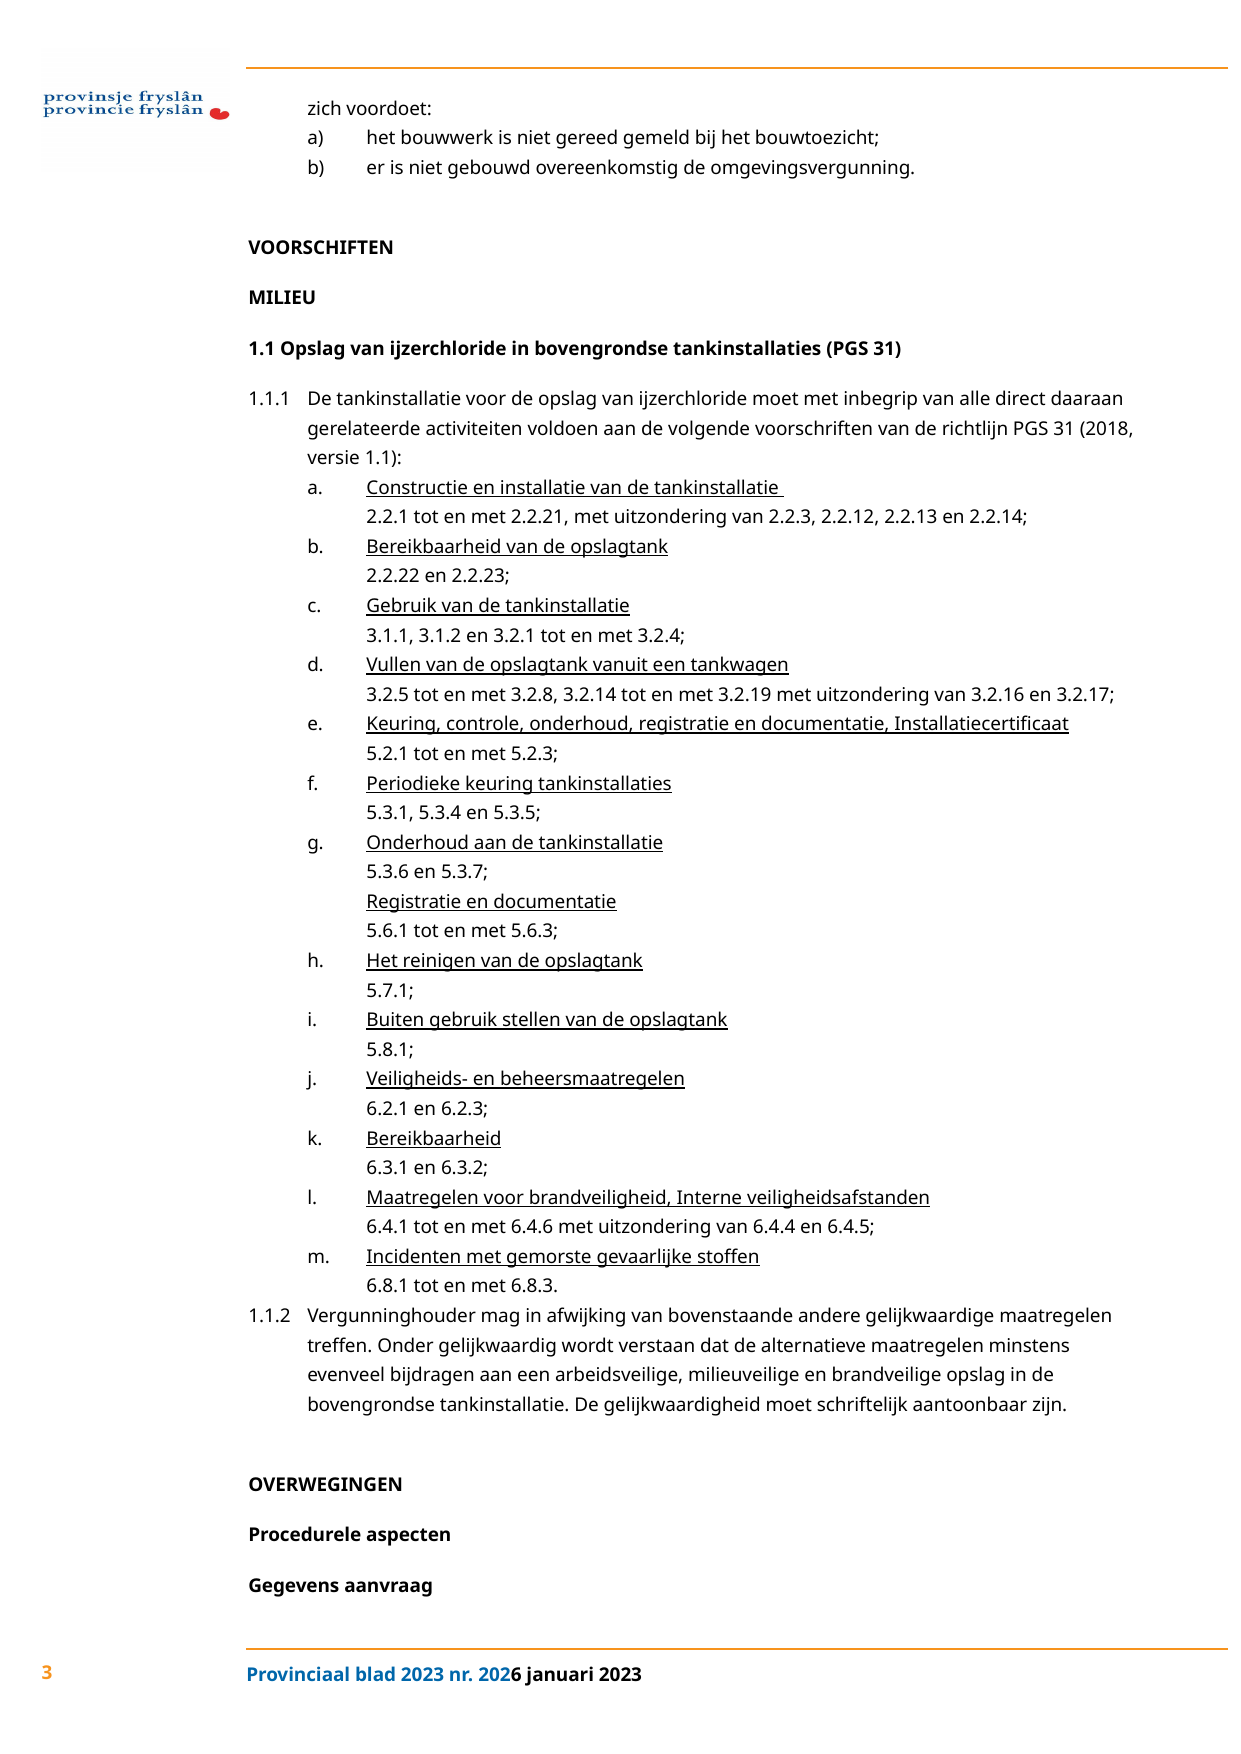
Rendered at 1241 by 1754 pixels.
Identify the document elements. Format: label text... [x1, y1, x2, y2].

list Constructie en installatie van de tankinstallatie [307, 474, 1152, 500]
list 6.4.1 tot en met 6.4.6 met uitzondering van 6.4.4 en 6.4.5; [307, 1213, 1152, 1239]
text VOORSCHIFTEN [248, 234, 1152, 260]
list 5.3.1, 5.3.4 en 5.3.5; [307, 799, 1152, 825]
list Keuring, controle, onderhoud, registratie en documentatie, Installatiecertificaat [307, 711, 1152, 736]
list De tankinstallatie voor de opslag van ijzerchloride moet met inbegrip van alle direct daaraan gerelateerde activiteiten voldoen aan de volgende voorschriften van de richtlijn PGS 31 (2018, versie 1.1): [248, 385, 1152, 470]
list 2.2.1 tot en met 2.2.21, met uitzondering van 2.2.3, 2.2.12, 2.2.13 en 2.2.14; [307, 503, 1152, 529]
list Vergunninghouder mag in afwijking van bovenstaande andere gelijkwaardige maatregelen treffen. Onder gelijkwaardig wordt verstaan dat de alternatieve maatregelen minstens evenveel bijdragen aan een arbeidsveilige, milieuveilige en brandveilige opslag in de bovengrondse tankinstallatie. De gelijkwaardigheid moet schriftelijk aantoonbaar zijn. [248, 1302, 1152, 1417]
list 5.6.1 tot en met 5.6.3; [307, 918, 1152, 943]
list er is niet gebouwd overeenkomstig de omgevingsvergunning. [307, 154, 1152, 180]
list Vullen van de opslagtank vanuit een tankwagen [307, 651, 1152, 677]
list het bouwwerk is niet gereed gemeld bij het bouwtoezicht; [307, 124, 1152, 150]
list Incidenten met gemorste gevaarlijke stoffen [307, 1243, 1152, 1269]
list 5.8.1; [307, 1036, 1152, 1062]
list 2.2.22 en 2.2.23; [307, 563, 1152, 588]
list Periodieke keuring tankinstallaties [307, 770, 1152, 796]
list 6.8.1 tot en met 6.8.3. [307, 1273, 1152, 1298]
text Procedurele aspecten [248, 1521, 1152, 1547]
text 1.1 Opslag van ijzerchloride in bovengrondse tankinstallaties (PGS 31) [248, 335, 1152, 361]
list Het reinigen van de opslagtank [307, 947, 1152, 973]
list 5.7.1; [307, 977, 1152, 1003]
list Registratie en documentatie [307, 888, 1152, 914]
list 5.2.1 tot en met 5.2.3; [307, 740, 1152, 766]
list Bereikbaarheid van de opslagtank [307, 533, 1152, 559]
list Maatregelen voor brandveiligheid, Interne veiligheidsafstanden [307, 1184, 1152, 1210]
picture [41, 47, 231, 172]
list Gebruik van de tankinstallatie [307, 592, 1152, 618]
text OVERWEGINGEN [248, 1471, 1152, 1497]
list 6.3.1 en 6.3.2; [307, 1154, 1152, 1180]
list Onderhoud aan de tankinstallatie [307, 829, 1152, 855]
list zich voordoet: [248, 95, 1152, 121]
list 3.2.5 tot en met 3.2.8, 3.2.14 tot en met 3.2.19 met uitzondering van 3.2.16 en 3.2.17; [307, 681, 1152, 707]
list 5.3.6 en 5.3.7; [307, 858, 1152, 884]
list Bereikbaarheid [307, 1125, 1152, 1151]
list Buiten gebruik stellen van de opslagtank [307, 1006, 1152, 1032]
list 3.1.1, 3.1.2 en 3.2.1 tot en met 3.2.4; [307, 622, 1152, 648]
text MILIEU [248, 284, 1152, 310]
text Gegevens aanvraag [248, 1572, 1152, 1598]
list Veiligheids- en beheersmaatregelen [307, 1066, 1152, 1091]
list 6.2.1 en 6.2.3; [307, 1095, 1152, 1121]
